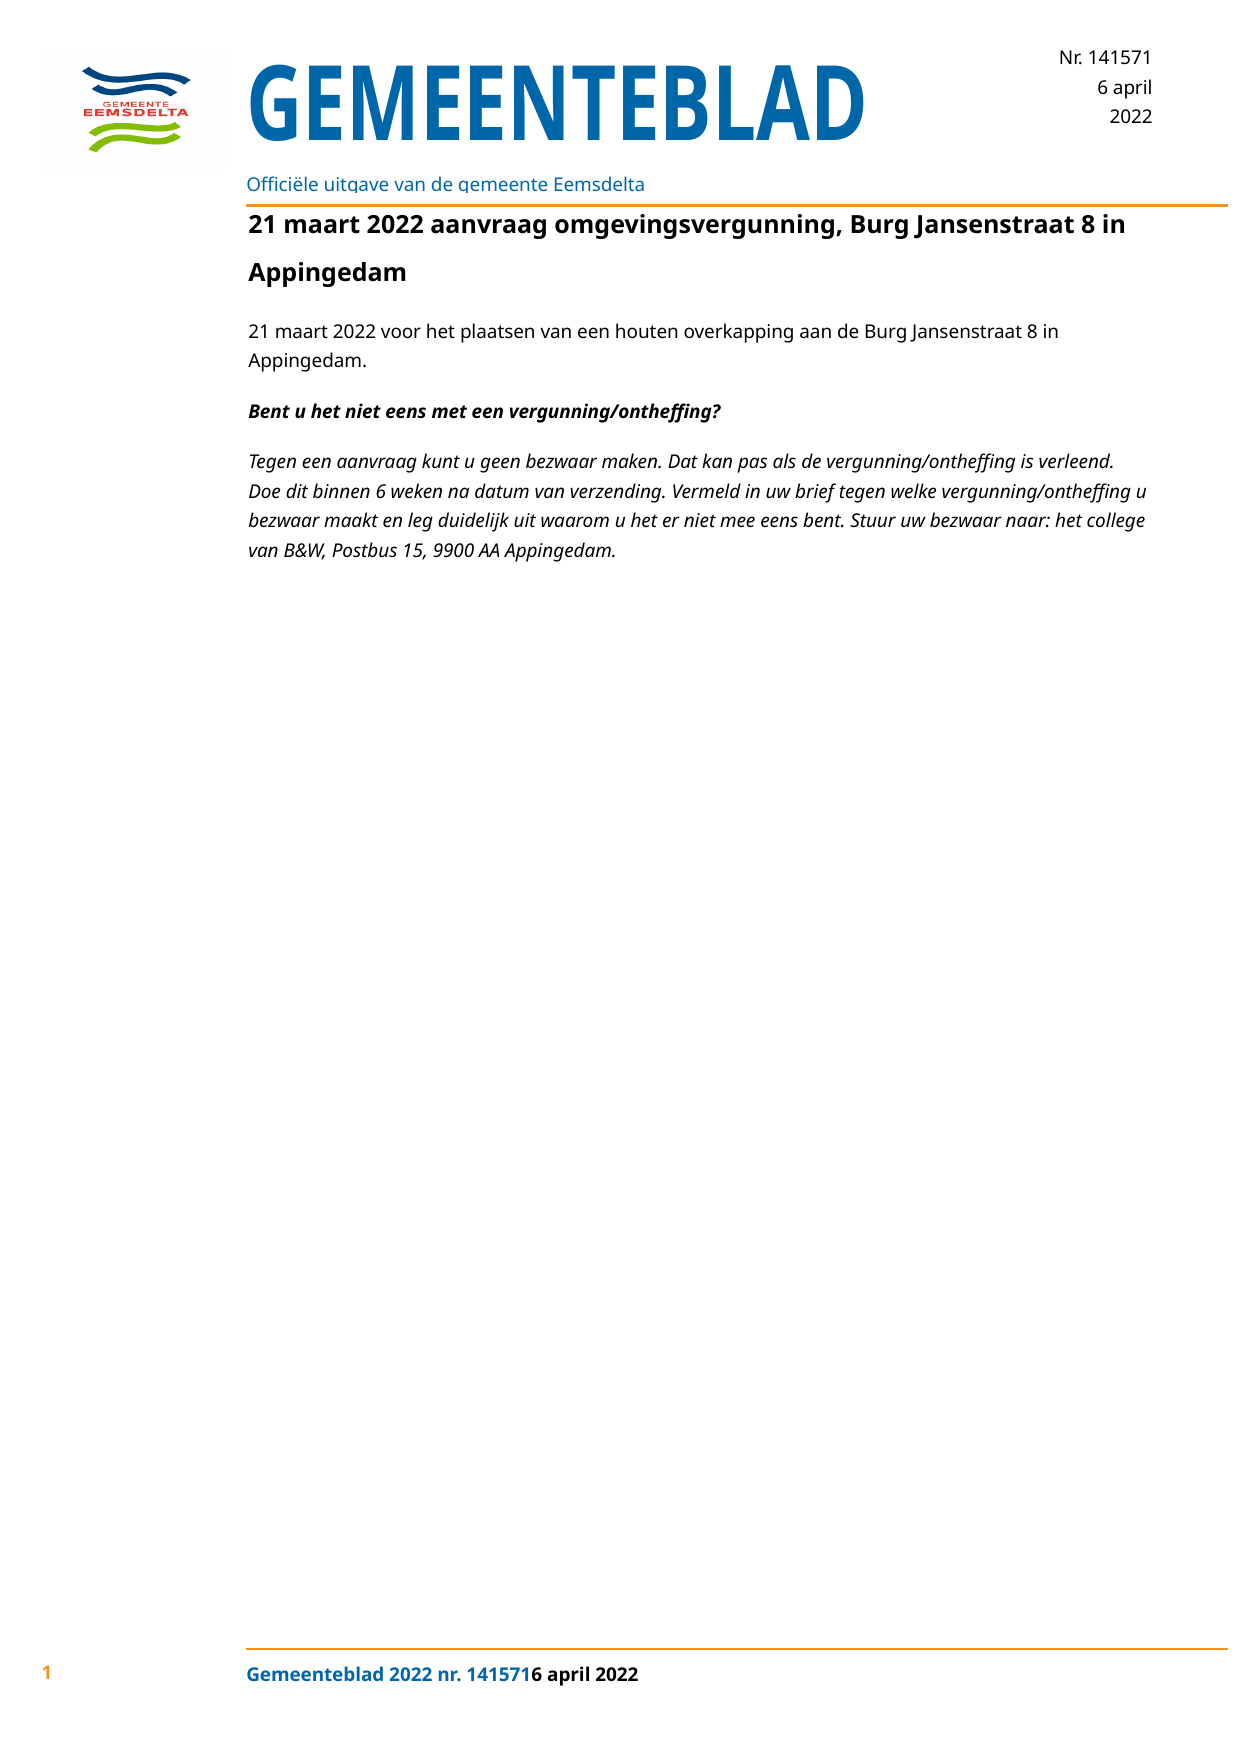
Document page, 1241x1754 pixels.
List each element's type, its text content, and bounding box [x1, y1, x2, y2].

text Tegen een aanvraag kunt u geen bezwaar maken. Dat kan pas als de vergunning/ontheffing is verleend. Doe dit binnen 6 weken na datum van verzending. Vermeld in uw brief tegen welke vergunning/ontheffing u bezwaar maakt en leg duidelijk uit waarom u het er niet mee eens bent. Stuur uw bezwaar naar: het college van B&W, Postbus 15, 9900 AA Appingedam. [248, 448, 1152, 563]
picture [41, 47, 231, 172]
text 21 maart 2022 aanvraag omgevingsvergunning, Burg Jansenstraat 8 in Appingedam [248, 207, 1152, 288]
text 21 maart 2022 voor het plaatsen van een houten overkapping aan de Burg Jansenstraat 8 in Appingedam. [248, 318, 1152, 373]
text Bent u het niet eens met een vergunning/ontheffing? [248, 398, 1152, 424]
